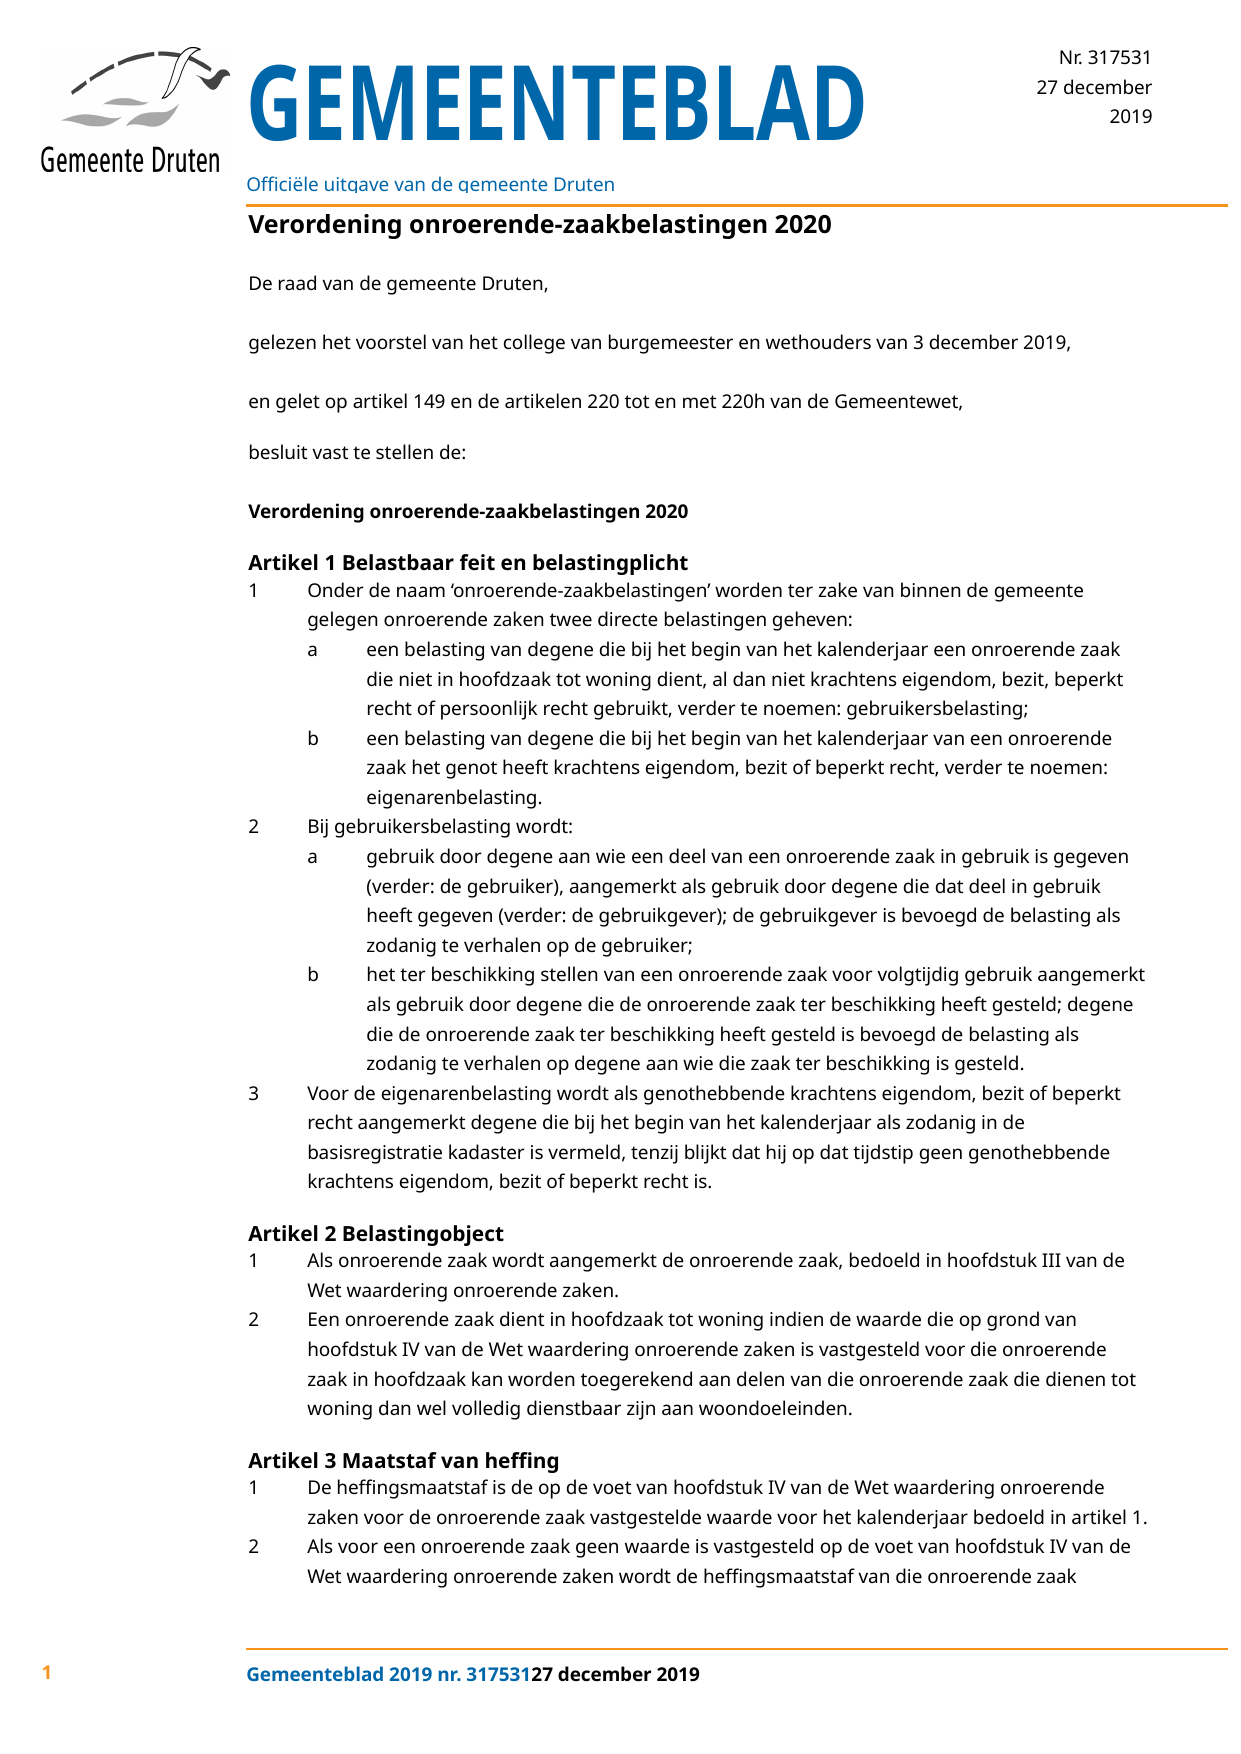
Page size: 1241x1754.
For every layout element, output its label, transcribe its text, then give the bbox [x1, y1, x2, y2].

list een belasting van degene die bij het begin van het kalenderjaar een onroerende zaak die niet in hoofdzaak tot woning dient, al dan niet krachtens eigendom, bezit, beperkt recht of persoonlijk recht gebruikt, verder te noemen: gebruikersbelasting; [307, 636, 1152, 721]
list een belasting van degene die bij het begin van het kalenderjaar van een onroerende zaak het genot heeft krachtens eigendom, bezit of beperkt recht, verder te noemen: eigenarenbelasting. [307, 725, 1152, 810]
list het ter beschikking stellen van een onroerende zaak voor volgtijdig gebruik aangemerkt als gebruik door degene die de onroerende zaak ter beschikking heeft gesteld; degene die de onroerende zaak ter beschikking heeft gesteld is bevoegd de belasting als zodanig te verhalen op degene aan wie die zaak ter beschikking is gesteld. [307, 962, 1152, 1076]
text Artikel 2 Belastingobject [248, 1219, 1152, 1247]
picture [41, 47, 231, 172]
list Onder de naam ‘onroerende-zaakbelastingen’ worden ter zake van binnen de gemeente gelegen onroerende zaken twee directe belastingen geheven: [248, 577, 1152, 632]
text besluit vast te stellen de: [248, 439, 1152, 465]
list Bij gebruikersbelasting wordt: [248, 814, 1152, 839]
text Verordening onroerende-zaakbelastingen 2020 [248, 207, 1152, 241]
list Voor de eigenarenbelasting wordt als genothebbende krachtens eigendom, bezit of beperkt recht aangemerkt degene die bij het begin van het kalenderjaar als zodanig in de basisregistratie kadaster is vermeld, tenzij blijkt dat hij op dat tijdstip geen genothebbende krachtens eigendom, bezit of beperkt recht is. [248, 1080, 1152, 1194]
list De heffingsmaatstaf is de op de voet van hoofdstuk IV van de Wet waardering onroerende zaken voor de onroerende zaak vastgestelde waarde voor het kalenderjaar bedoeld in artikel 1. [248, 1474, 1152, 1529]
text De raad van de gemeente Druten, [248, 270, 1152, 296]
text Artikel 3 Maatstaf van heffing [248, 1446, 1152, 1474]
list Een onroerende zaak dient in hoofdzaak tot woning indien de waarde die op grond van hoofdstuk IV van de Wet waardering onroerende zaken is vastgesteld voor die onroerende zaak in hoofdzaak kan worden toegerekend aan delen van die onroerende zaak die dienen tot woning dan wel volledig dienstbaar zijn aan woondoeleinden. [248, 1307, 1152, 1421]
text en gelet op artikel 149 en de artikelen 220 tot en met 220h van de Gemeentewet, [248, 389, 1152, 414]
list gebruik door degene aan wie een deel van een onroerende zaak in gebruik is gegeven (verder: de gebruiker), aangemerkt als gebruik door degene die dat deel in gebruik heeft gegeven (verder: de gebruikgever); de gebruikgever is bevoegd de belasting als zodanig te verhalen op de gebruiker; [307, 843, 1152, 958]
list Als onroerende zaak wordt aangemerkt de onroerende zaak, bedoeld in hoofdstuk III van de Wet waardering onroerende zaken. [248, 1247, 1152, 1303]
text Artikel 1 Belastbaar feit en belastingplicht [248, 548, 1152, 577]
text Verordening onroerende-zaakbelastingen 2020 [248, 498, 1152, 524]
text gelezen het voorstel van het college van burgemeester en wethouders van 3 december 2019, [248, 329, 1152, 355]
list Als voor een onroerende zaak geen waarde is vastgesteld op de voet van hoofdstuk IV van de Wet waardering onroerende zaken wordt de heffingsmaatstaf van die onroerende zaak [248, 1533, 1152, 1589]
